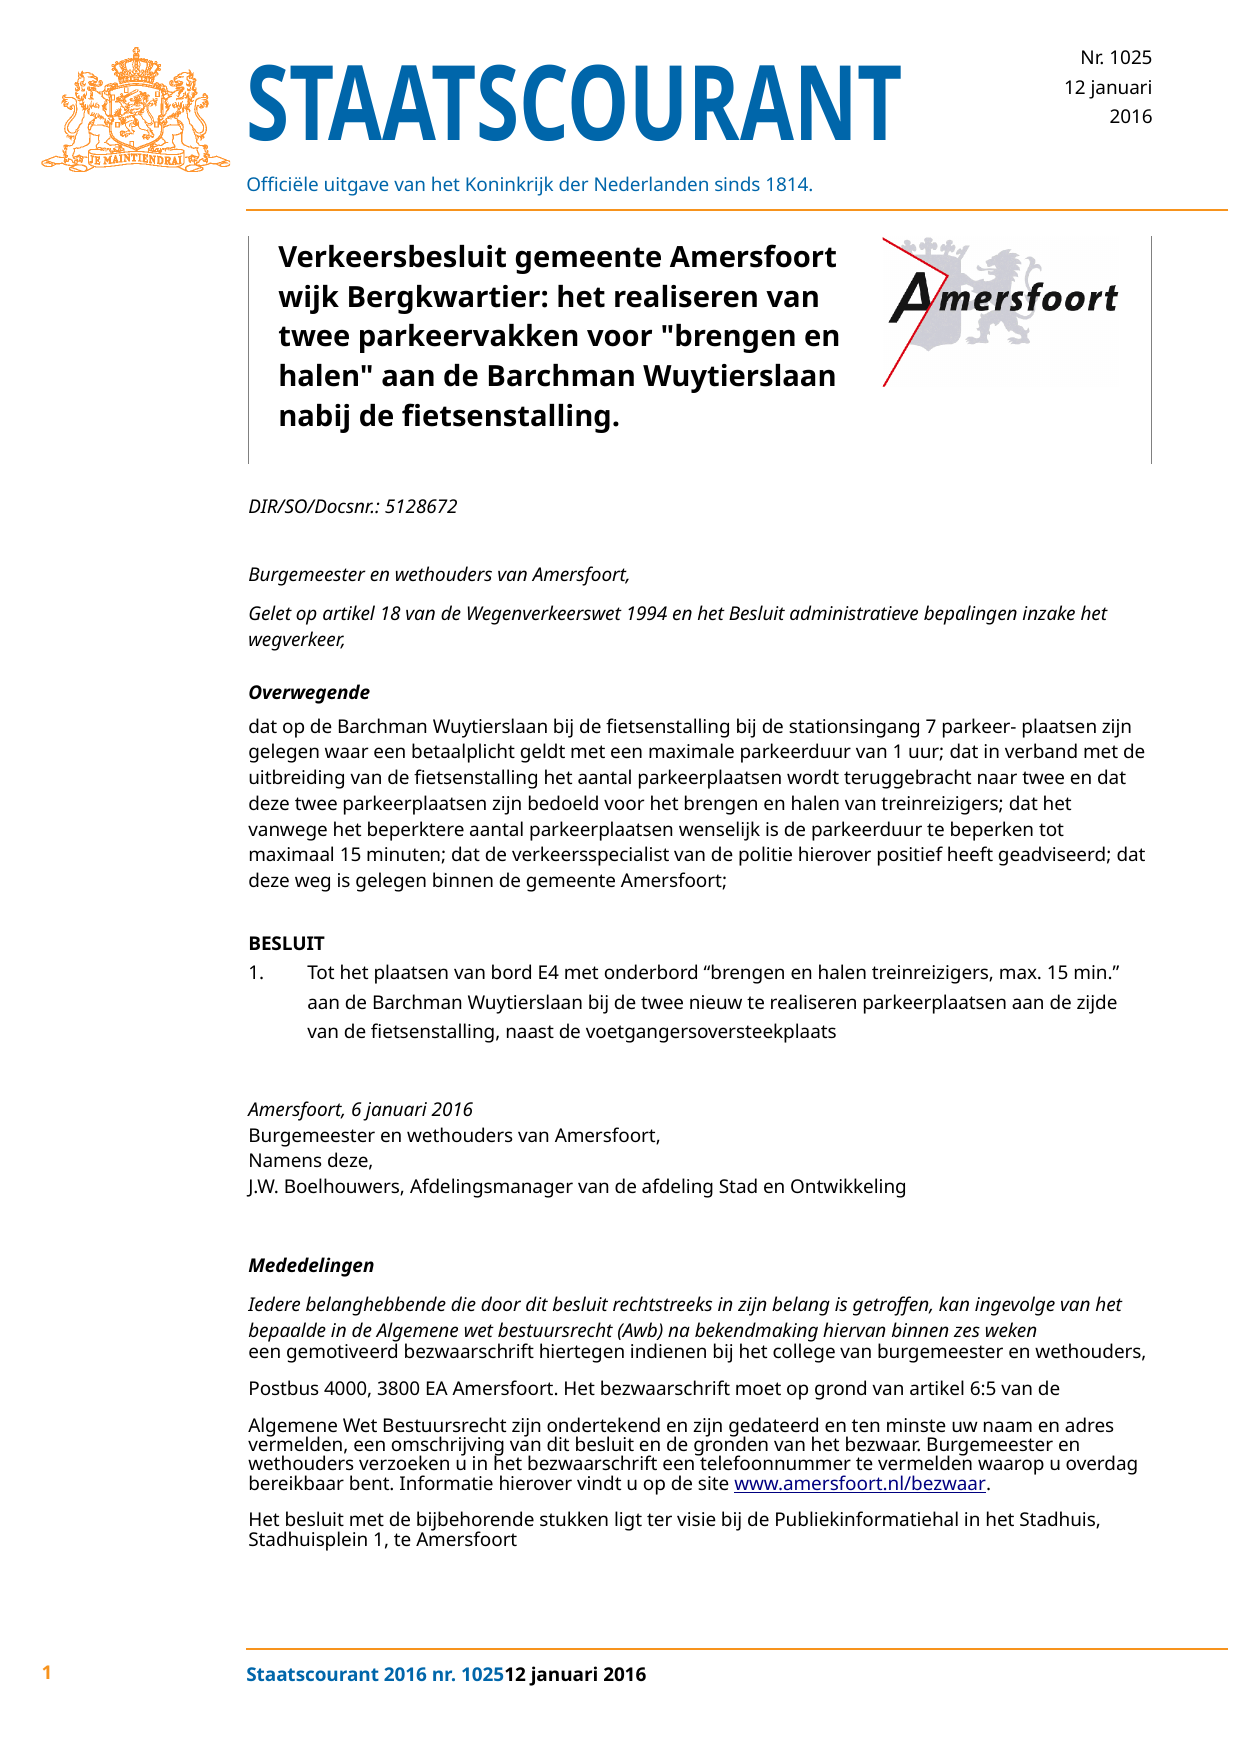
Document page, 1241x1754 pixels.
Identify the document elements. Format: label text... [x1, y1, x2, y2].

picture [41, 47, 231, 172]
text Namens deze, [248, 1148, 1152, 1173]
table_header [850, 236, 1151, 464]
text BESLUIT [248, 930, 1152, 956]
text Algemene Wet Bestuursrecht zijn ondertekend en zijn gedateerd en ten minste uw naam en adres vermelden, een omschrijving van dit besluit en de gronden van het bezwaar. Burgemeester en wethouders verzoeken u in het bezwaarschrift een telefoonnummer te vermelden waarop u overdag bereikbaar bent. Informatie hierover vindt u op de site www.amersfoort.nl/bezwaar. [248, 1417, 1152, 1494]
list Tot het plaatsen van bord E4 met onderbord “brengen en halen treinreizigers, max. 15 min.” aan de Barchman Wuytierslaan bij de twee nieuw te realiseren parkeerplaatsen aan de zijde van de fietsenstalling, naast de voetgangersoversteekplaats [248, 959, 1152, 1044]
text Amersfoort, 6 januari 2016 [248, 1096, 1152, 1122]
text Burgemeester en wethouders van Amersfoort, [248, 561, 1152, 587]
text Iedere belanghebbende die door dit besluit rechtstreeks in zijn belang is getroffen, kan ingevolge van het bepaalde in de Algemene wet bestuursrecht (Awb) na bekendmaking hiervan binnen zes weken [248, 1291, 1152, 1343]
text DIR/SO/Docsnr.: 5128672 [248, 493, 1152, 519]
text Postbus 4000, 3800 EA Amersfoort. Het bezwaarschrift moet op grond van artikel 6:5 van de [248, 1380, 1152, 1399]
text dat op de Barchman Wuytierslaan bij de fietsenstalling bij de stationsingang 7 parkeer- plaatsen zijn gelegen waar een betaalplicht geldt met een maximale parkeerduur van 1 uur; dat in verband met de uitbreiding van de fietsenstalling het aantal parkeerplaatsen wordt teruggebracht naar twee en dat deze twee parkeerplaatsen zijn bedoeld voor het brengen en halen van treinreizigers; dat het vanwege het beperktere aantal parkeerplaatsen wenselijk is de parkeerduur te beperken tot maximaal 15 minuten; dat de verkeersspecialist van de politie hierover positief heeft geadviseerd; dat deze weg is gelegen binnen de gemeente Amersfoort; [248, 713, 1152, 893]
text een gemotiveerd bezwaarschrift hiertegen indienen bij het college van burgemeester en wethouders, [248, 1343, 1152, 1362]
text Mededelingen [248, 1252, 1152, 1278]
table_header Verkeersbesluit gemeente Amersfoort wijk Bergkwartier: het realiseren van twee parkeervakken voor "brengen en halen" aan de Barchman Wuytierslaan nabij de fietsenstalling. [249, 236, 850, 464]
text Het besluit met de bijbehorende stukken ligt ter visie bij de Publiekinformatiehal in het Stadhuis, Stadhuisplein 1, te Amersfoort [248, 1511, 1152, 1550]
text Overwegende [248, 679, 1152, 704]
text J.W. Boelhouwers, Afdelingsmanager van de afdeling Stad en Ontwikkeling [248, 1173, 1152, 1199]
text Burgemeester en wethouders van Amersfoort, [248, 1122, 1152, 1148]
text Gelet op artikel 18 van de Wegenverkeerswet 1994 en het Besluit administratieve bepalingen inzake het wegverkeer, [248, 600, 1152, 652]
picture [882, 236, 1119, 387]
